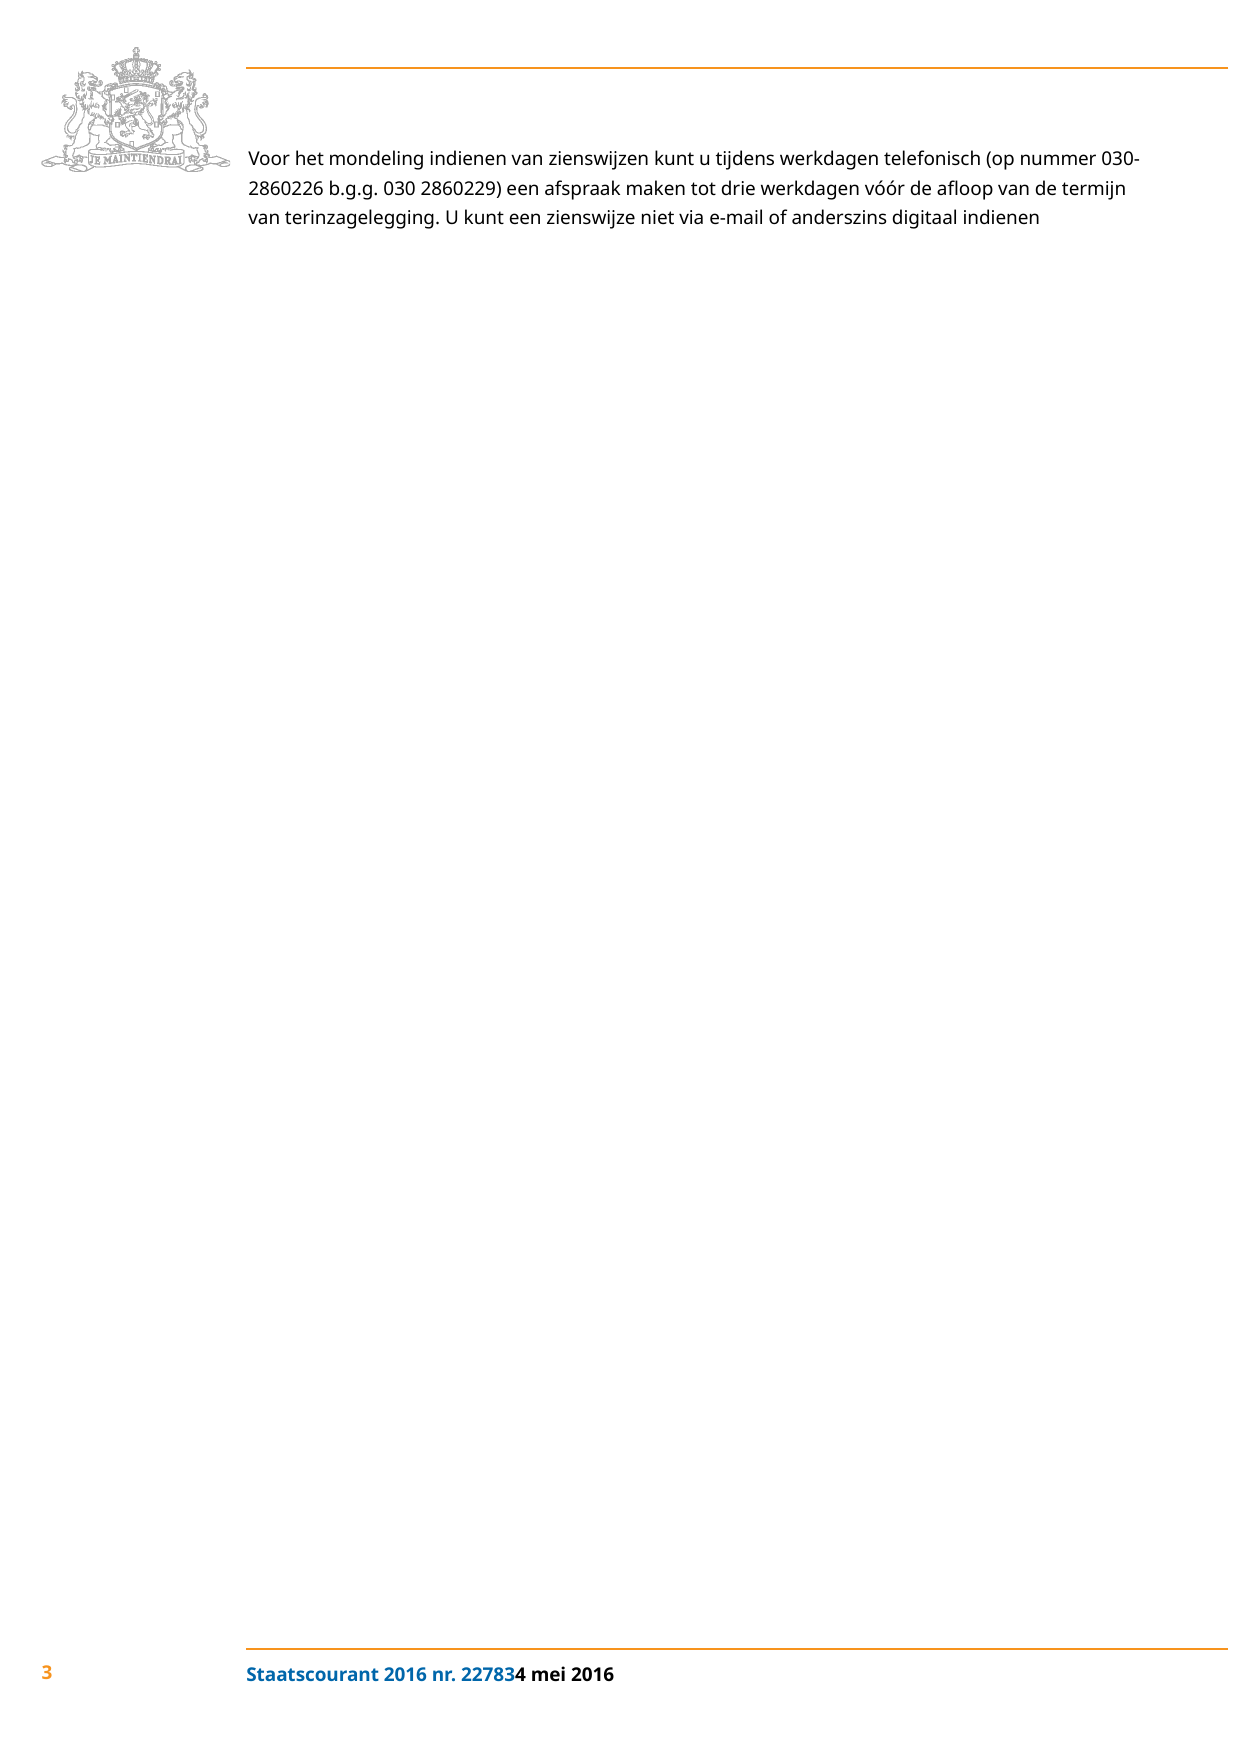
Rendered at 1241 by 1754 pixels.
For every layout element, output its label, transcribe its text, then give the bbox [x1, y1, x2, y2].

text Voor het mondeling indienen van zienswijzen kunt u tijdens werkdagen telefonisch (op nummer 030- 2860226 b.g.g. 030 2860229) een afspraak maken tot drie werkdagen vóór de afloop van de termijn van terinzagelegging. U kunt een zienswijze niet via e-mail of anderszins digitaal indienen [248, 145, 1152, 230]
picture [41, 47, 231, 172]
